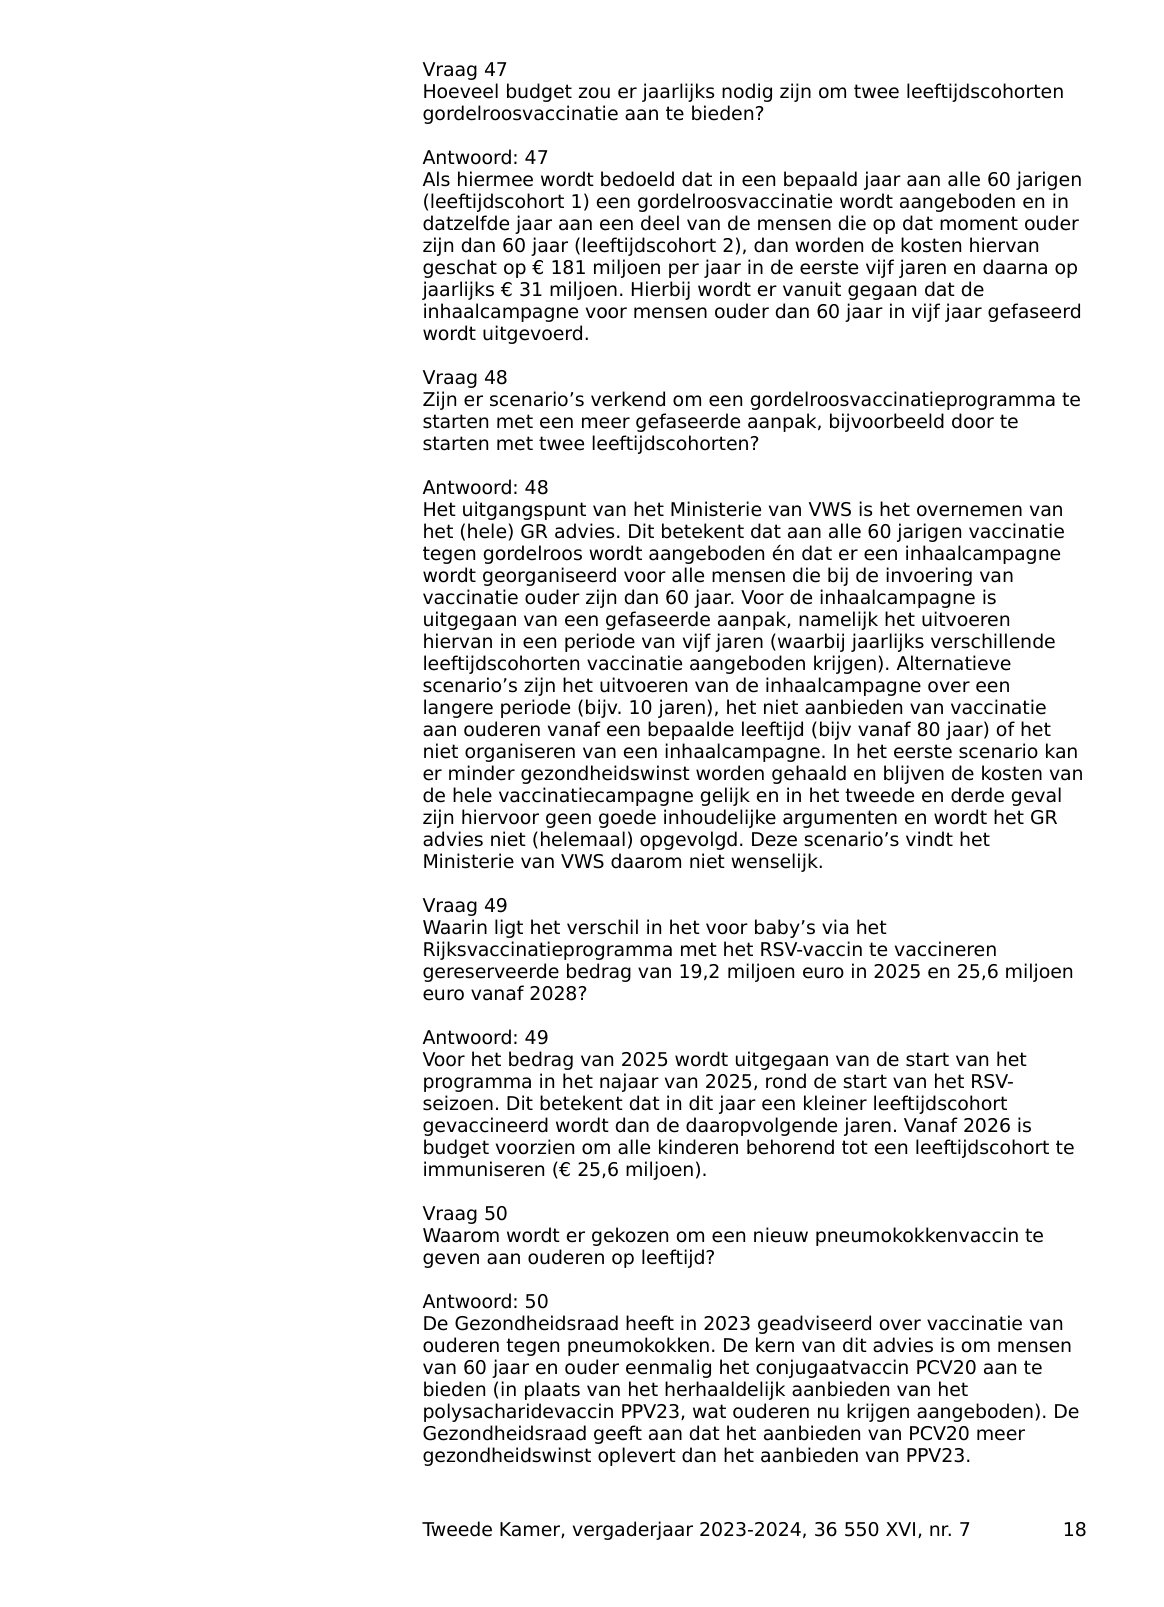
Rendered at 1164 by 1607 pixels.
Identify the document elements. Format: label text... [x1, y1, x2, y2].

text Het uitgangspunt van het Ministerie van VWS is het overnemen van het (hele) GR advies. Dit betekent dat aan alle 60 jarigen vaccinatie tegen gordelroos wordt aangeboden én dat er een inhaalcampagne wordt georganiseerd voor alle mensen die bij de invoering van vaccinatie ouder zijn dan 60 jaar. Voor de inhaalcampagne is uitgegaan van een gefaseerde aanpak, namelijk het uitvoeren hiervan in een periode van vijf jaren (waarbij jaarlijks verschillende leeftijdscohorten vaccinatie aangeboden krijgen). Alternatieve scenario’s zijn het uitvoeren van de inhaalcampagne over een langere periode (bijv. 10 jaren), het niet aanbieden van vaccinatie aan ouderen vanaf een bepaalde leeftijd (bijv vanaf 80 jaar) of het niet organiseren van een inhaalcampagne. In het eerste scenario kan er minder gezondheidswinst worden gehaald en blijven de kosten van de hele vaccinatiecampagne gelijk en in het tweede en derde geval zijn hiervoor geen goede inhoudelijke argumenten en wordt het GR advies niet (helemaal) opgevolgd. Deze scenario’s vindt het Ministerie van VWS daarom niet wenselijk. [422, 499, 1087, 873]
text Antwoord: 49 [422, 1027, 1087, 1049]
text Als hiermee wordt bedoeld dat in een bepaald jaar aan alle 60 jarigen (leeftijdscohort 1) een gordelroosvaccinatie wordt aangeboden en in datzelfde jaar aan een deel van de mensen die op dat moment ouder zijn dan 60 jaar (leeftijdscohort 2), dan worden de kosten hiervan geschat op € 181 miljoen per jaar in de eerste vijf jaren en daarna op jaarlijks € 31 miljoen. Hierbij wordt er vanuit gegaan dat de inhaalcampagne voor mensen ouder dan 60 jaar in vijf jaar gefaseerd wordt uitgevoerd. [422, 169, 1087, 345]
text Waarom wordt er gekozen om een nieuw pneumokokkenvaccin te geven aan ouderen op leeftijd? [422, 1225, 1087, 1269]
text Hoeveel budget zou er jaarlijks nodig zijn om twee leeftijdscohorten gordelroosvaccinatie aan te bieden? [422, 81, 1087, 125]
text De Gezondheidsraad heeft in 2023 geadviseerd over vaccinatie van ouderen tegen pneumokokken. De kern van dit advies is om mensen van 60 jaar en ouder eenmalig het conjugaatvaccin PCV20 aan te bieden (in plaats van het herhaaldelijk aanbieden van het polysacharidevaccin PPV23, wat ouderen nu krijgen aangeboden). De Gezondheidsraad geeft aan dat het aanbieden van PCV20 meer gezondheidswinst oplevert dan het aanbieden van PPV23. [422, 1313, 1087, 1467]
text Zijn er scenario’s verkend om een gordelroosvaccinatieprogramma te starten met een meer gefaseerde aanpak, bijvoorbeeld door te starten met twee leeftijdscohorten? [422, 389, 1087, 455]
text Antwoord: 50 [422, 1291, 1087, 1313]
text Voor het bedrag van 2025 wordt uitgegaan van de start van het programma in het najaar van 2025, rond de start van het RSV-seizoen. Dit betekent dat in dit jaar een kleiner leeftijdscohort gevaccineerd wordt dan de daaropvolgende jaren. Vanaf 2026 is budget voorzien om alle kinderen behorend tot een leeftijdscohort te immuniseren (€ 25,6 miljoen). [422, 1049, 1087, 1181]
text Vraag 47 [422, 59, 1087, 81]
text Antwoord: 48 [422, 477, 1087, 499]
text Vraag 49 [422, 895, 1087, 917]
text Waarin ligt het verschil in het voor baby’s via het Rĳksvaccinatieprogramma met het RSV-vaccin te vaccineren gereserveerde bedrag van 19,2 miljoen euro in 2025 en 25,6 miljoen euro vanaf 2028? [422, 917, 1087, 1005]
text Vraag 48 [422, 367, 1087, 389]
text Antwoord: 47 [422, 147, 1087, 169]
text Vraag 50 [422, 1203, 1087, 1225]
